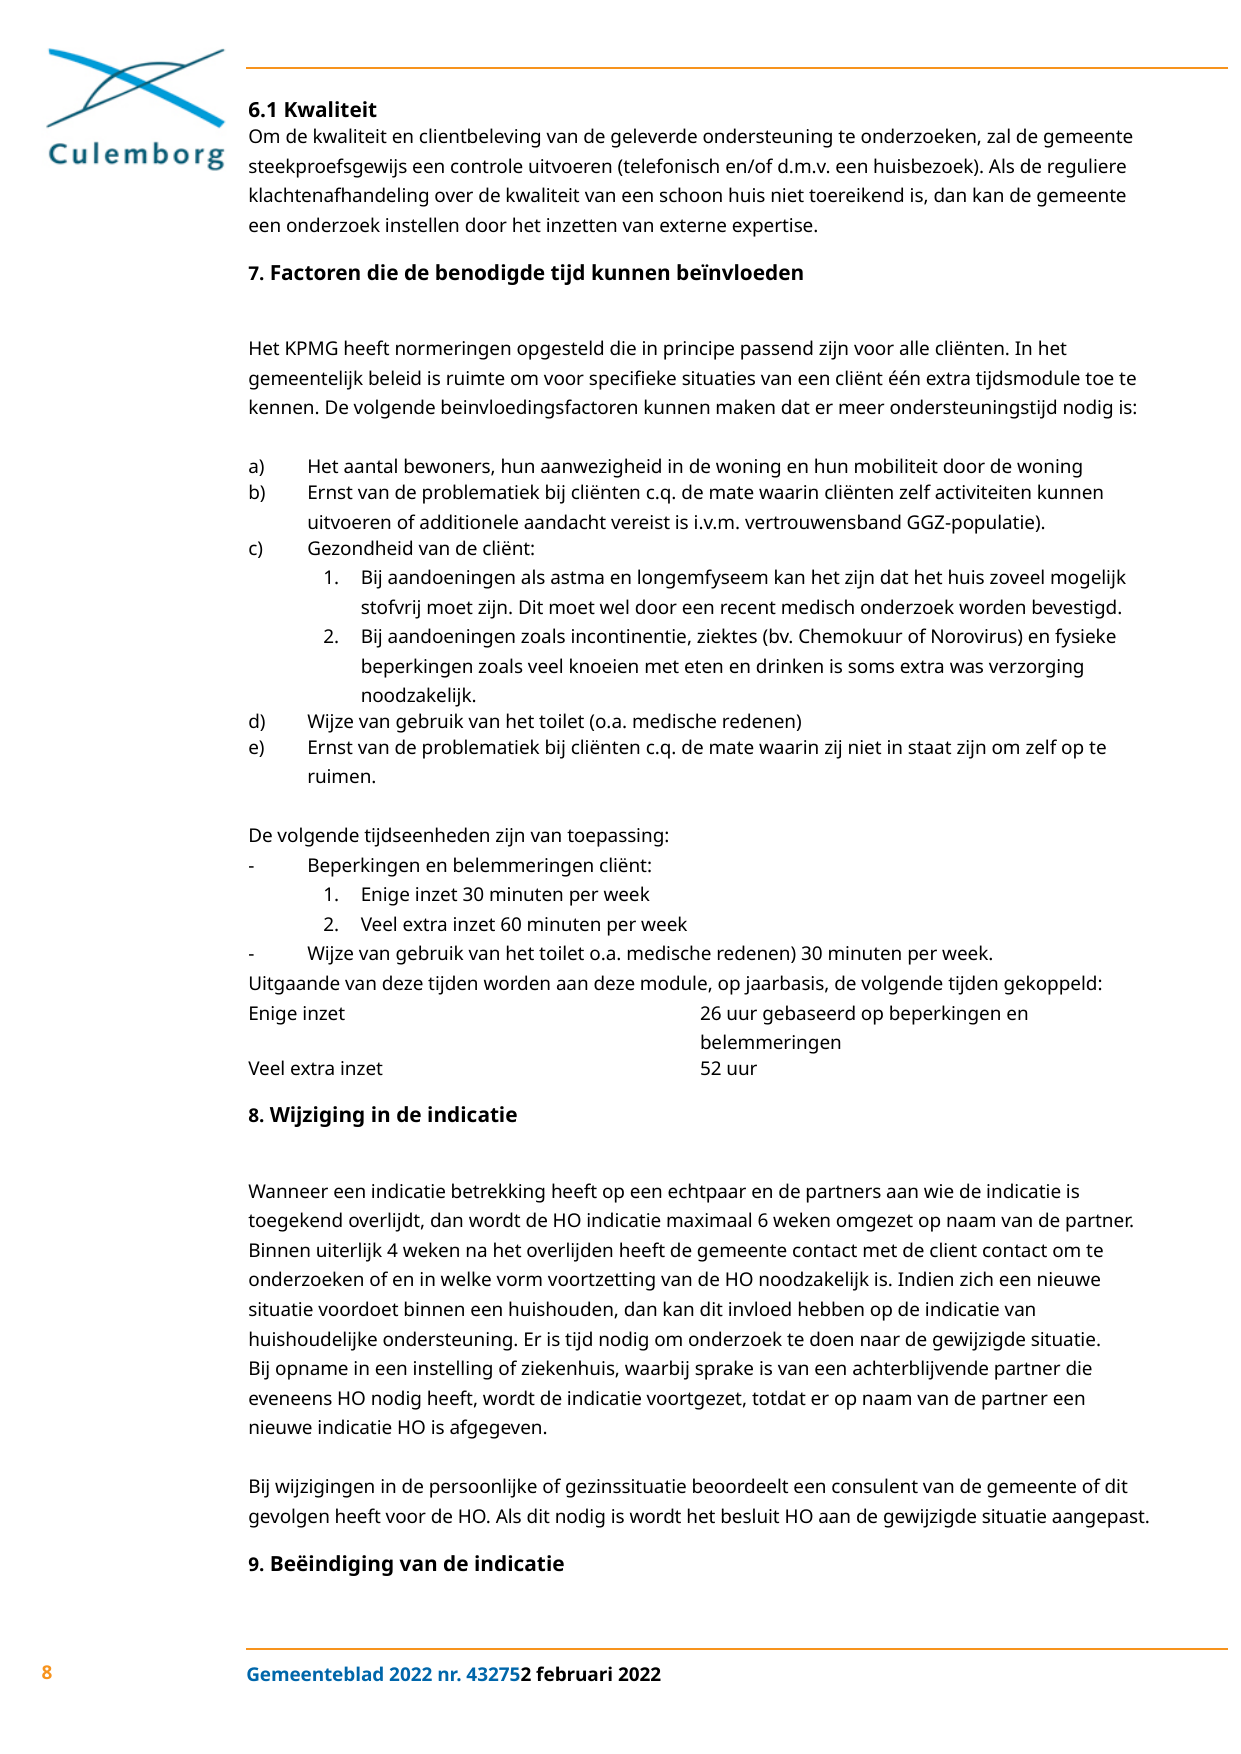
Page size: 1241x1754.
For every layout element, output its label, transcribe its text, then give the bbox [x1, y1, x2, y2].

table_header 26 uur gebaseerd op beperkingen en belemmeringen [700, 1000, 1152, 1055]
text 7. Factoren die de benodigde tijd kunnen beïnvloeden [248, 258, 1152, 286]
table_cell Veel extra inzet [248, 1055, 700, 1081]
list Beperkingen en belemmeringen cliënt: [248, 852, 1152, 878]
text Het KPMG heeft normeringen opgesteld die in principe passend zijn voor alle cliënten. In het gemeentelijk beleid is ruimte om voor specifieke situaties van een cliënt één extra tijdsmodule toe te kennen. De volgende beinvloedingsfactoren kunnen maken dat er meer ondersteuningstijd nodig is: [248, 335, 1152, 420]
text Uitgaande van deze tijden worden aan deze module, op jaarbasis, de volgende tijden gekoppeld: [248, 970, 1152, 996]
picture [41, 47, 231, 172]
table_cell Wijze van gebruik van het toilet (o.a. medische redenen) [248, 709, 1152, 734]
text 8. Wijziging in de indicatie [248, 1100, 1152, 1129]
table_cell 52 uur [700, 1055, 1152, 1081]
text Wanneer een indicatie betrekking heeft op een echtpaar en de partners aan wie de indicatie is toegekend overlijdt, dan wordt de HO indicatie maximaal 6 weken omgezet op naam van de partner. Binnen uiterlijk 4 weken na het overlijden heeft de gemeente contact met de client contact om te onderzoeken of en in welke vorm voortzetting van de HO noodzakelijk is. Indien zich een nieuwe situatie voordoet binnen een huishouden, dan kan dit invloed hebben op de indicatie van huishoudelijke ondersteuning. Er is tijd nodig om onderzoek te doen naar de gewijzigde situatie. [248, 1178, 1152, 1352]
table_cell Ernst van de problematiek bij cliënten c.q. de mate waarin zij niet in staat zijn om zelf op te ruimen. [248, 734, 1152, 789]
table_header Enige inzet [248, 1000, 700, 1055]
text Bij opname in een instelling of ziekenhuis, waarbij sprake is van een achterblijvende partner die eveneens HO nodig heeft, wordt de indicatie voortgezet, totdat er op naam van de partner een nieuwe indicatie HO is afgegeven. [248, 1355, 1152, 1440]
table_cell Gezondheid van de cliënt: Bij aandoeningen als astma en longemfyseem kan het zijn dat het huis zoveel mogelijk stofvrij moet zijn. Dit moet wel door een recent medisch onderzoek worden bevestigd. Bij aandoeningen zoals incontinentie, ziektes (bv. Chemokuur of Norovirus) en fysieke beperkingen zoals veel knoeien met eten en drinken is soms extra was verzorging noodzakelijk. [248, 535, 1152, 708]
table_header Het aantal bewoners, hun aanwezigheid in de woning en hun mobiliteit door de woning [248, 454, 1152, 479]
text 6.1 Kwaliteit [248, 95, 1152, 123]
text 9. Beëindiging van de indicatie [248, 1549, 1152, 1577]
text De volgende tijdseenheden zijn van toepassing: [248, 822, 1152, 848]
list Wijze van gebruik van het toilet o.a. medische redenen) 30 minuten per week. [248, 941, 1152, 966]
table_cell Ernst van de problematiek bij cliënten c.q. de mate waarin cliënten zelf activiteiten kunnen uitvoeren of additionele aandacht vereist is i.v.m. vertrouwensband GGZ-populatie). [248, 480, 1152, 535]
list Enige inzet 30 minuten per week [323, 881, 1152, 907]
text Bij wijzigingen in de persoonlijke of gezinssituatie beoordeelt een consulent van de gemeente of dit gevolgen heeft voor de HO. Als dit nodig is wordt het besluit HO aan de gewijzigde situatie aangepast. [248, 1474, 1152, 1529]
text Om de kwaliteit en clientbeleving van de geleverde ondersteuning te onderzoeken, zal de gemeente steekproefsgewijs een controle uitvoeren (telefonisch en/of d.m.v. een huisbezoek). Als de reguliere klachtenafhandeling over de kwaliteit van een schoon huis niet toereikend is, dan kan de gemeente een onderzoek instellen door het inzetten van externe expertise. [248, 123, 1152, 238]
list Veel extra inzet 60 minuten per week [323, 911, 1152, 937]
